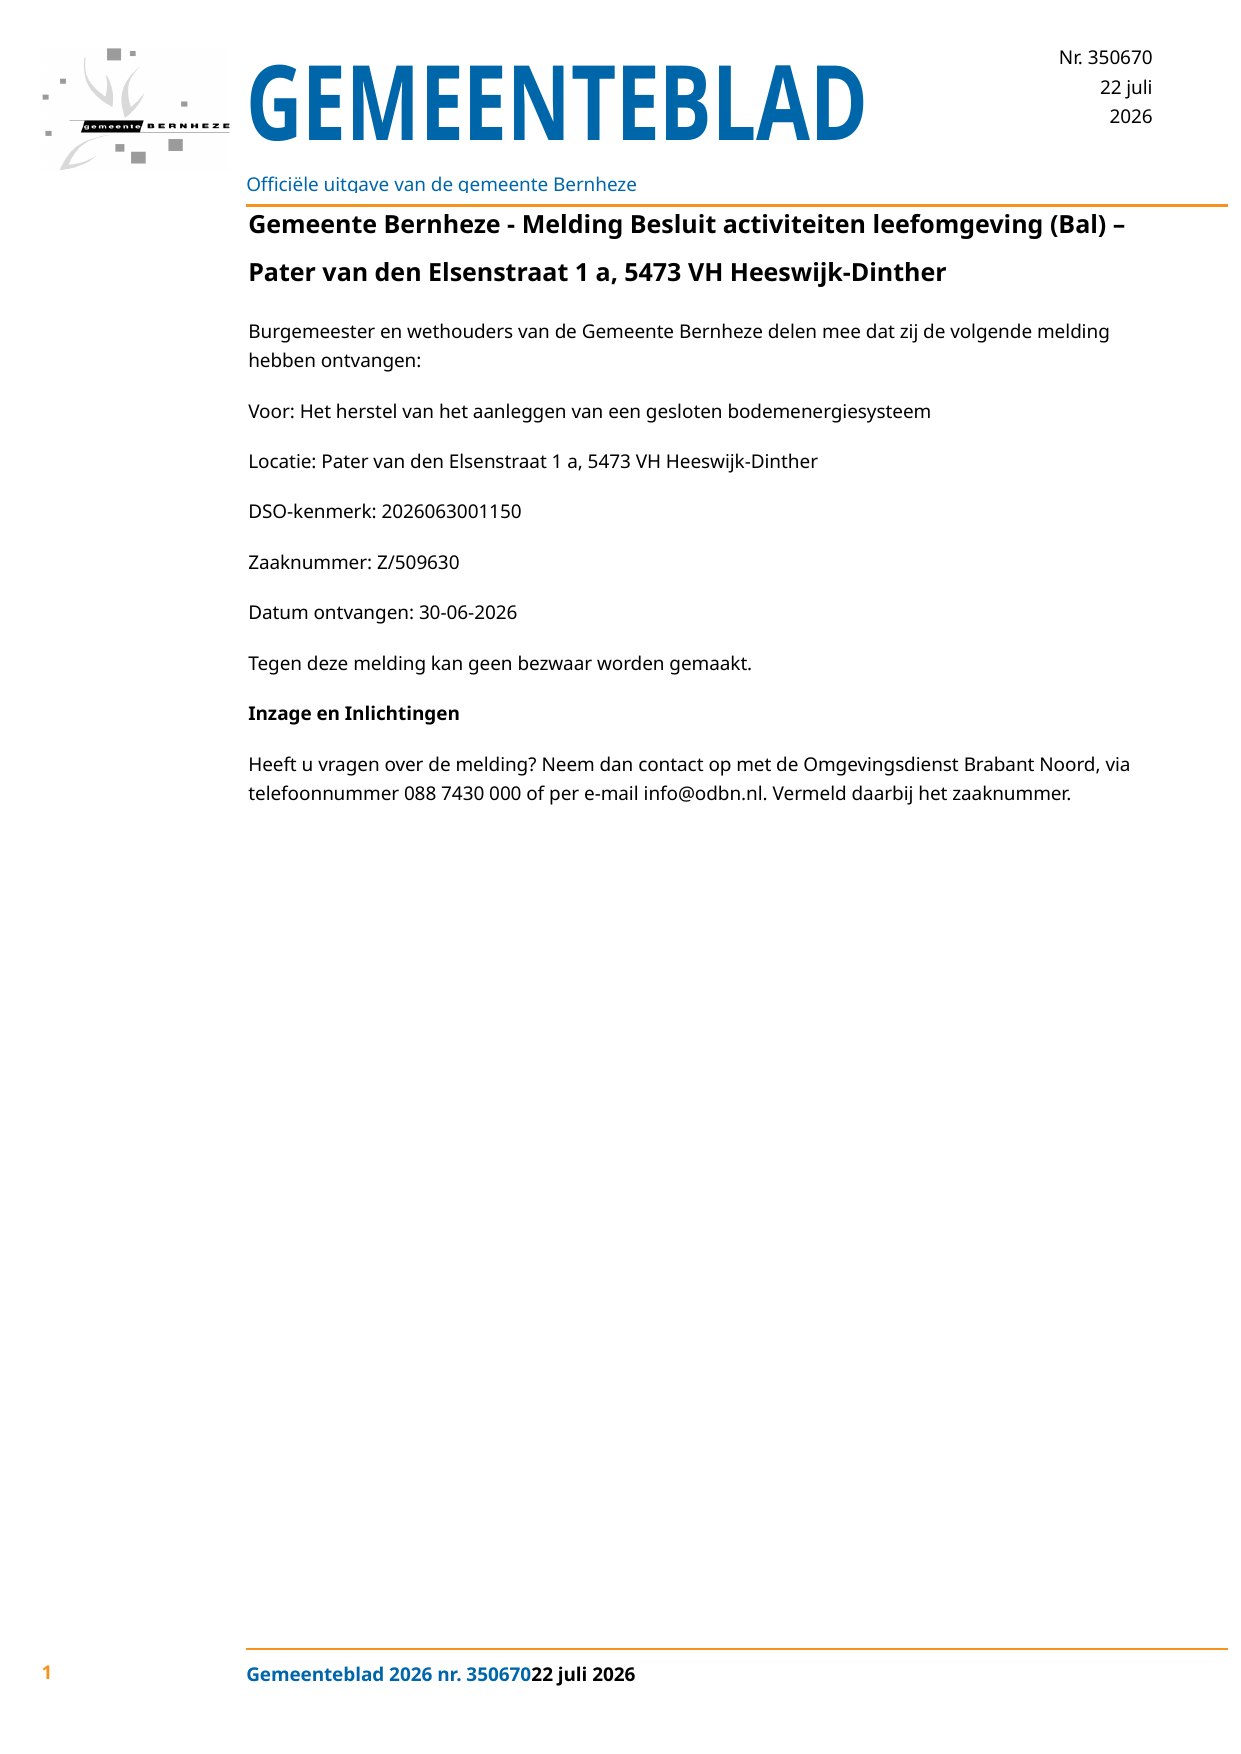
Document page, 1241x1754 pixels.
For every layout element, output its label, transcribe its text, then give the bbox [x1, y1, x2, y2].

text Datum ontvangen: 30-06-2026 [248, 599, 1152, 625]
text Locatie: Pater van den Elsenstraat 1 a, 5473 VH Heeswijk-Dinther [248, 448, 1152, 474]
text Gemeente Bernheze - Melding Besluit activiteiten leefomgeving (Bal) – Pater van den Elsenstraat 1 a, 5473 VH Heeswijk-Dinther [248, 207, 1152, 288]
text Voor: Het herstel van het aanleggen van een gesloten bodemenergiesysteem [248, 398, 1152, 424]
text Inzage en Inlichtingen [248, 700, 1152, 726]
text DSO-kenmerk: 2026063001150 [248, 499, 1152, 524]
picture [41, 47, 231, 172]
text Burgemeester en wethouders van de Gemeente Bernheze delen mee dat zij de volgende melding hebben ontvangen: [248, 318, 1152, 373]
text Tegen deze melding kan geen bezwaar worden gemaakt. [248, 650, 1152, 676]
text Heeft u vragen over de melding? Neem dan contact op met de Omgevingsdienst Brabant Noord, via telefoonnummer 088 7430 000 of per e-mail info@odbn.nl. Vermeld daarbij het zaaknummer. [248, 751, 1152, 806]
text Zaaknummer: Z/509630 [248, 549, 1152, 575]
